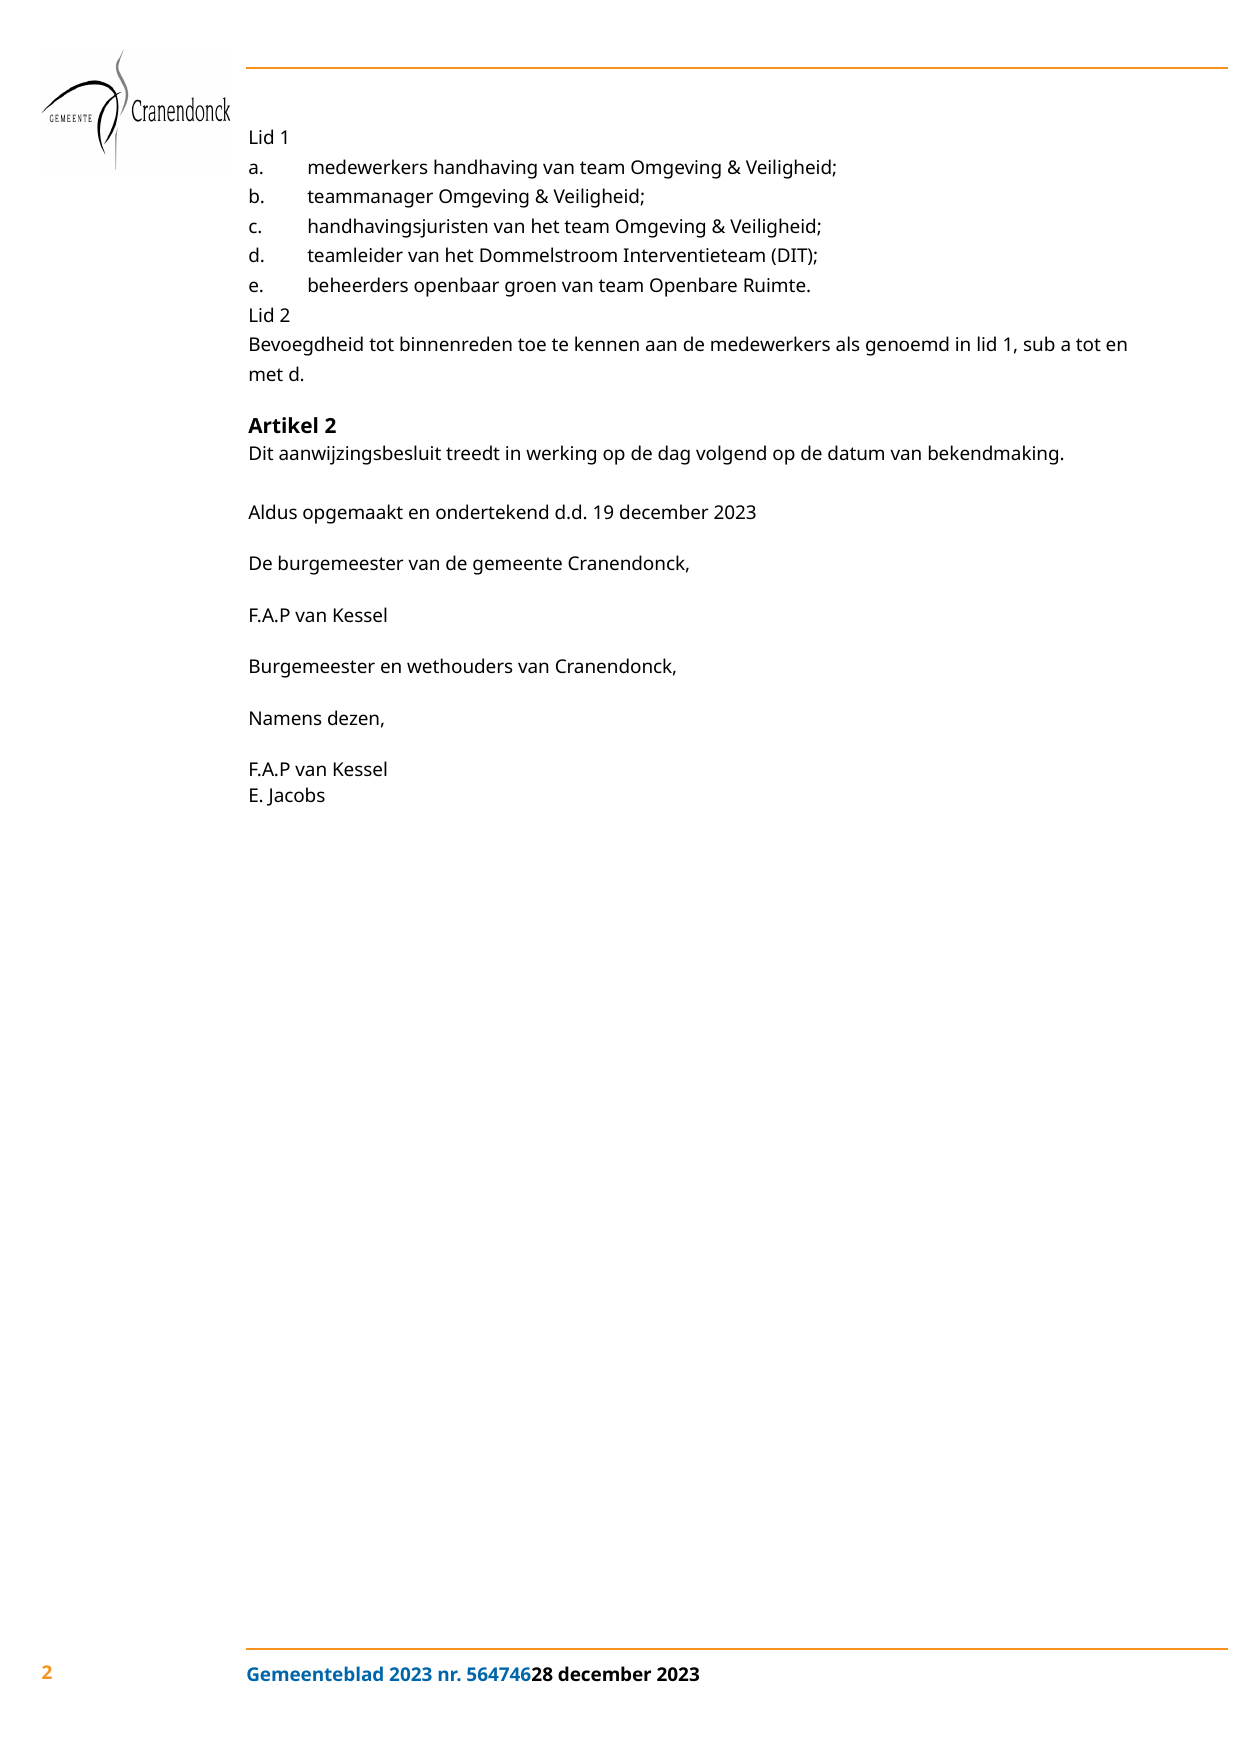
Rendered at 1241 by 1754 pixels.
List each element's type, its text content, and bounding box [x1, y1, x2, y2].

text De burgemeester van de gemeente Cranendonck, [248, 551, 1152, 576]
text Dit aanwijzingsbesluit treedt in werking op de dag volgend op de datum van bekendmaking. [248, 440, 1152, 466]
text Artikel 2 [248, 411, 1152, 440]
text Burgemeester en wethouders van Cranendonck, [248, 653, 1152, 679]
text F.A.P van Kessel [248, 756, 1152, 782]
text F.A.P van Kessel [248, 602, 1152, 628]
picture [41, 47, 231, 172]
text Bevoegdheid tot binnenreden toe te kennen aan de medewerkers als genoemd in lid 1, sub a tot en met d. [248, 331, 1152, 387]
list handhavingsjuristen van het team Omgeving & Veiligheid; [248, 213, 1152, 239]
text E. Jacobs [248, 782, 1152, 808]
list beheerders openbaar groen van team Openbare Ruimte. [248, 272, 1152, 298]
list teamleider van het Dommelstroom Interventieteam (DIT); [248, 243, 1152, 268]
text Aldus opgemaakt en ondertekend d.d. 19 december 2023 [248, 499, 1152, 525]
list medewerkers handhaving van team Omgeving & Veiligheid; [248, 154, 1152, 180]
text Namens dezen, [248, 705, 1152, 731]
text Lid 1 [248, 124, 1152, 150]
text Lid 2 [248, 302, 1152, 328]
list teammanager Omgeving & Veiligheid; [248, 183, 1152, 209]
